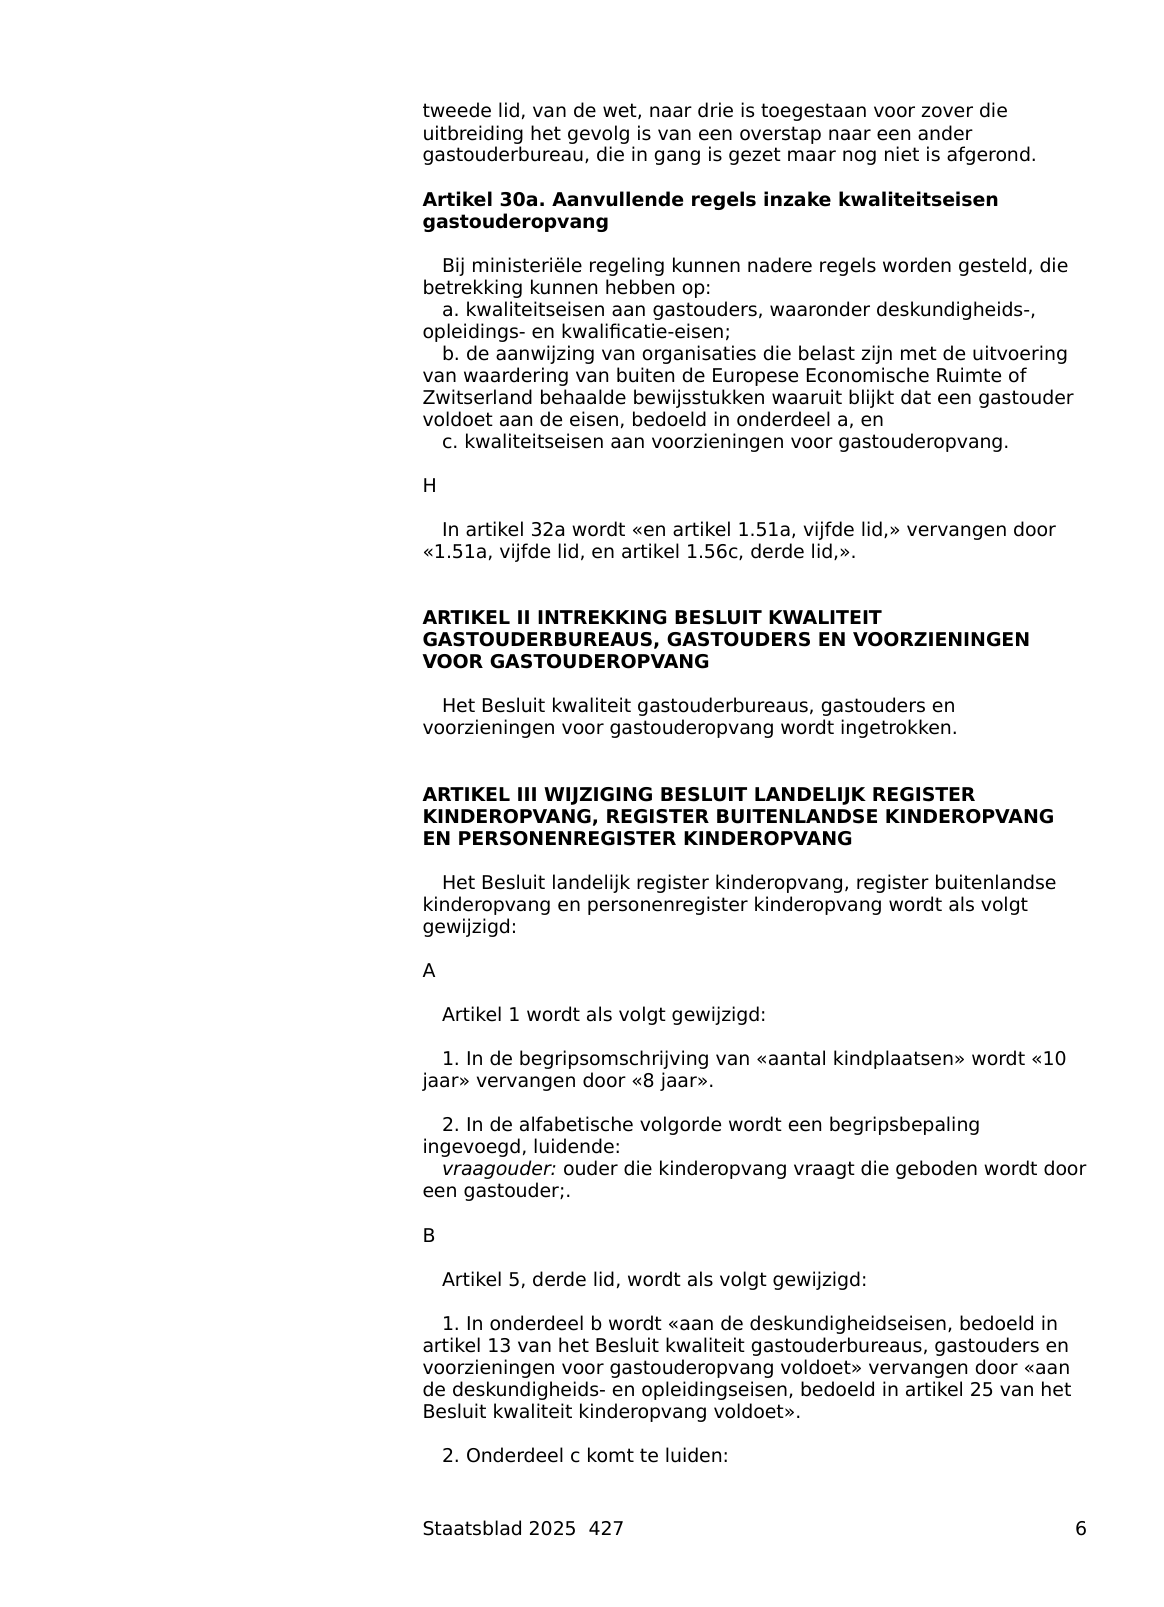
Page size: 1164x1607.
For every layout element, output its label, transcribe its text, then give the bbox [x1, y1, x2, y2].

text Het Besluit landelijk register kinderopvang, register buitenlandse kinderopvang en personenregister kinderopvang wordt als volgt gewijzigd: [422, 872, 1087, 938]
text b. de aanwijzing van organisaties die belast zijn met de uitvoering van waardering van buiten de Europese Economische Ruimte of Zwitserland behaalde bewijsstukken waaruit blijkt dat een gastouder voldoet aan de eisen, bedoeld in onderdeel a, en [422, 343, 1087, 431]
text tweede lid, van de wet, naar drie is toegestaan voor zover die uitbreiding het gevolg is van een overstap naar een ander gastouderbureau, die in gang is gezet maar nog niet is afgerond. [422, 100, 1087, 166]
text Artikel 5, derde lid, wordt als volgt gewijzigd: [422, 1269, 1087, 1291]
text 1. In de begripsomschrijving van «aantal kindplaatsen» wordt «10 jaar» vervangen door «8 jaar». [422, 1048, 1087, 1092]
text a. kwaliteitseisen aan gastouders, waaronder deskundigheids-, opleidings- en kwalificatie-eisen; [422, 299, 1087, 343]
text In artikel 32a wordt «en artikel 1.51a, vijfde lid,» vervangen door «1.51a, vijfde lid, en artikel 1.56c, derde lid,». [422, 519, 1087, 563]
subtitle Artikel 30a. Aanvullende regels inzake kwaliteitseisen gastouderopvang [422, 188, 1087, 232]
subtitle ARTIKEL II INTREKKING BESLUIT KWALITEIT GASTOUDERBUREAUS, GASTOUDERS EN VOORZIENINGEN VOOR GASTOUDEROPVANG [422, 607, 1087, 673]
text B [422, 1224, 1087, 1246]
text Bij ministeriële regeling kunnen nadere regels worden gesteld, die betrekking kunnen hebben op: [422, 255, 1087, 299]
text 1. In onderdeel b wordt «aan de deskundigheidseisen, bedoeld in artikel 13 van het Besluit kwaliteit gastouderbureaus, gastouders en voorzieningen voor gastouderopvang voldoet» vervangen door «aan de deskundigheids- en opleidingseisen, bedoeld in artikel 25 van het Besluit kwaliteit kinderopvang voldoet». [422, 1313, 1087, 1423]
text A [422, 960, 1087, 982]
text 2. In de alfabetische volgorde wordt een begripsbepaling ingevoegd, luidende: [422, 1114, 1087, 1158]
text 2. Onderdeel c komt te luiden: [422, 1445, 1087, 1467]
subtitle ARTIKEL III WIJZIGING BESLUIT LANDELIJK REGISTER KINDEROPVANG, REGISTER BUITENLANDSE KINDEROPVANG EN PERSONENREGISTER KINDEROPVANG [422, 784, 1087, 849]
text vraagouder: ouder die kinderopvang vraagt die geboden wordt door een gastouder;. [422, 1158, 1087, 1202]
text Artikel 1 wordt als volgt gewijzigd: [422, 1004, 1087, 1026]
text H [422, 475, 1087, 497]
text Het Besluit kwaliteit gastouderbureaus, gastouders en voorzieningen voor gastouderopvang wordt ingetrokken. [422, 695, 1087, 739]
text c. kwaliteitseisen aan voorzieningen voor gastouderopvang. [422, 431, 1087, 452]
